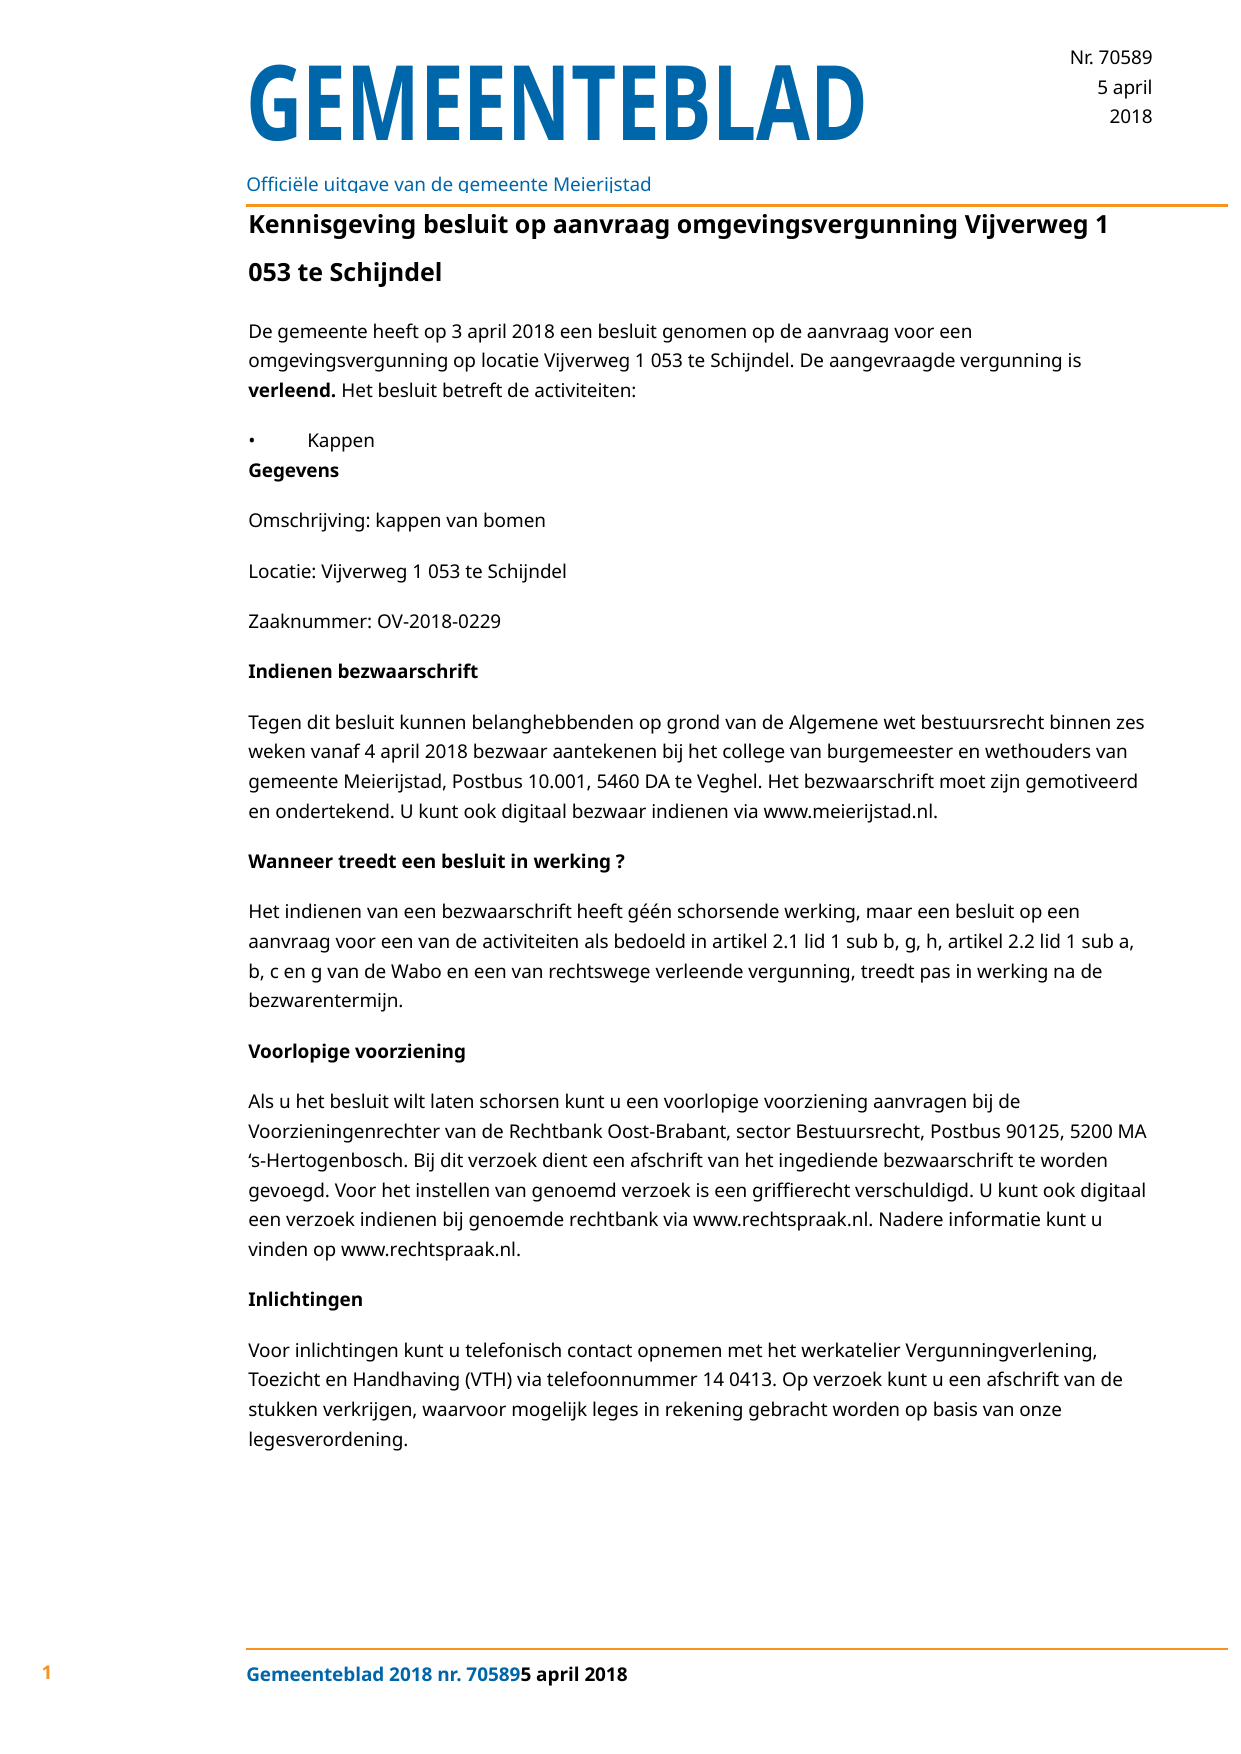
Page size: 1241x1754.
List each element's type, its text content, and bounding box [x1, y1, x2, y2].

text Omschrijving: kappen van bomen [248, 507, 1152, 533]
text Gegevens [248, 457, 1152, 483]
text Voorlopige voorziening [248, 1038, 1152, 1064]
picture [41, 47, 231, 172]
text Kennisgeving besluit op aanvraag omgevingsvergunning Vijverweg 1 053 te Schijndel [248, 207, 1152, 288]
text Voor inlichtingen kunt u telefonisch contact opnemen met het werkatelier Vergunningverlening, Toezicht en Handhaving (VTH) via telefoonnummer 14 0413. Op verzoek kunt u een afschrift van de stukken verkrijgen, waarvoor mogelijk leges in rekening gebracht worden op basis van onze legesverordening. [248, 1337, 1152, 1452]
text Locatie: Vijverweg 1 053 te Schijndel [248, 558, 1152, 584]
list Kappen [248, 427, 1152, 453]
text De gemeente heeft op 3 april 2018 een besluit genomen op de aanvraag voor een omgevingsvergunning op locatie Vijverweg 1 053 te Schijndel. De aangevraagde vergunning is verleend. Het besluit betreft de activiteiten: [248, 318, 1152, 403]
text Zaaknummer: OV-2018-0229 [248, 608, 1152, 634]
text Inlichtingen [248, 1287, 1152, 1312]
text Wanneer treedt een besluit in werking ? [248, 848, 1152, 874]
text Als u het besluit wilt laten schorsen kunt u een voorlopige voorziening aanvragen bij de Voorzieningenrechter van de Rechtbank Oost-Brabant, sector Bestuursrecht, Postbus 90125, 5200 MA ‘s-Hertogenbosch. Bij dit verzoek dient een afschrift van het ingediende bezwaarschrift te worden gevoegd. Voor het instellen van genoemd verzoek is een griffierecht verschuldigd. U kunt ook digitaal een verzoek indienen bij genoemde rechtbank via www.rechtspraak.nl. Nadere informatie kunt u vinden op www.rechtspraak.nl. [248, 1088, 1152, 1262]
text Indienen bezwaarschrift [248, 659, 1152, 684]
text Het indienen van een bezwaarschrift heeft géén schorsende werking, maar een besluit op een aanvraag voor een van de activiteiten als bedoeld in artikel 2.1 lid 1 sub b, g, h, artikel 2.2 lid 1 sub a, b, c en g van de Wabo en een van rechtswege verleende vergunning, treedt pas in werking na de bezwarentermijn. [248, 899, 1152, 1013]
text Tegen dit besluit kunnen belanghebbenden op grond van de Algemene wet bestuursrecht binnen zes weken vanaf 4 april 2018 bezwaar aantekenen bij het college van burgemeester en wethouders van gemeente Meierijstad, Postbus 10.001, 5460 DA te Veghel. Het bezwaarschrift moet zijn gemotiveerd en ondertekend. U kunt ook digitaal bezwaar indienen via www.meierijstad.nl. [248, 709, 1152, 824]
